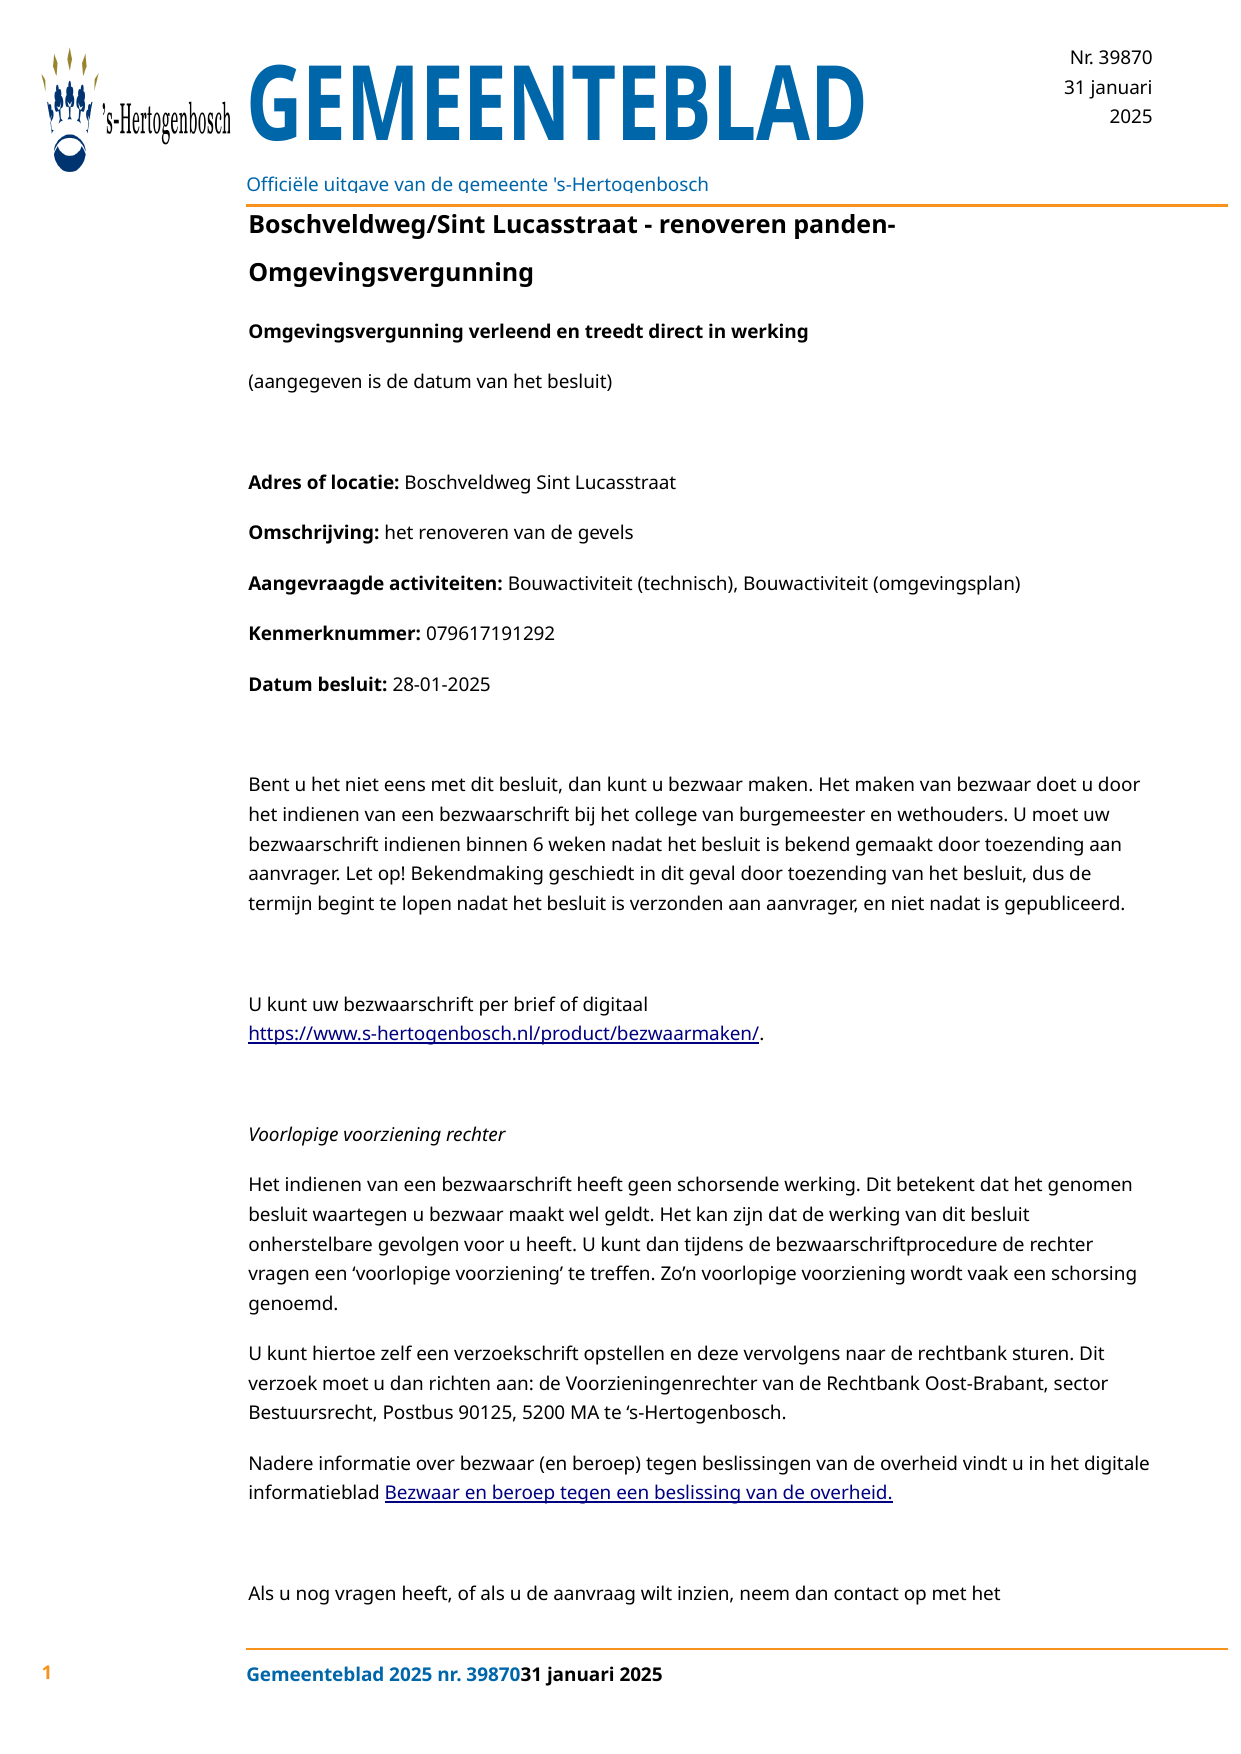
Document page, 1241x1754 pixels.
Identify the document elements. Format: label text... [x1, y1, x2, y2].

text U kunt hiertoe zelf een verzoekschrift opstellen en deze vervolgens naar de rechtbank sturen. Dit verzoek moet u dan richten aan: de Voorzieningenrechter van de Rechtbank Oost-Brabant, sector Bestuursrecht, Postbus 90125, 5200 MA te ‘s-Hertogenbosch. [248, 1340, 1152, 1425]
text Adres of locatie: Boschveldweg Sint Lucasstraat [248, 469, 1152, 495]
text Het indienen van een bezwaarschrift heeft geen schorsende werking. Dit betekent dat het genomen besluit waartegen u bezwaar maakt wel geldt. Het kan zijn dat de werking van dit besluit onherstelbare gevolgen voor u heeft. U kunt dan tijdens de bezwaarschriftprocedure de rechter vragen een ‘voorlopige voorziening’ te treffen. Zo’n voorlopige voorziening wordt vaak een schorsing genoemd. [248, 1172, 1152, 1316]
text U kunt uw bezwaarschrift per brief of digitaal https://www.s-hertogenbosch.nl/product/bezwaarmaken/. [248, 991, 1152, 1046]
text Aangevraagde activiteiten: Bouwactiviteit (technisch), Bouwactiviteit (omgevingsplan) [248, 570, 1152, 596]
text Bent u het niet eens met dit besluit, dan kunt u bezwaar maken. Het maken van bezwaar doet u door het indienen van een bezwaarschrift bij het college van burgemeester en wethouders. U moet uw bezwaarschrift indienen binnen 6 weken nadat het besluit is bekend gemaakt door toezending aan aanvrager. Let op! Bekendmaking geschiedt in dit geval door toezending van het besluit, dus de termijn begint te lopen nadat het besluit is verzonden aan aanvrager, en niet nadat is gepubliceerd. [248, 772, 1152, 916]
text Nadere informatie over bezwaar (en beroep) tegen beslissingen van de overheid vindt u in het digitale informatieblad Bezwaar en beroep tegen een beslissing van de overheid. [248, 1450, 1152, 1505]
picture [41, 47, 231, 172]
text Boschveldweg/Sint Lucasstraat - renoveren panden-Omgevingsvergunning [248, 207, 1152, 288]
text Omgevingsvergunning verleend en treedt direct in werking [248, 318, 1152, 344]
text Voorlopige voorziening rechter [248, 1121, 1152, 1147]
text Als u nog vragen heeft, of als u de aanvraag wilt inzien, neem dan contact op met het [248, 1580, 1152, 1606]
text (aangegeven is de datum van het besluit) [248, 368, 1152, 394]
text Kenmerknummer: 079617191292 [248, 620, 1152, 646]
text Omschrijving: het renoveren van de gevels [248, 519, 1152, 545]
text Datum besluit: 28-01-2025 [248, 671, 1152, 697]
